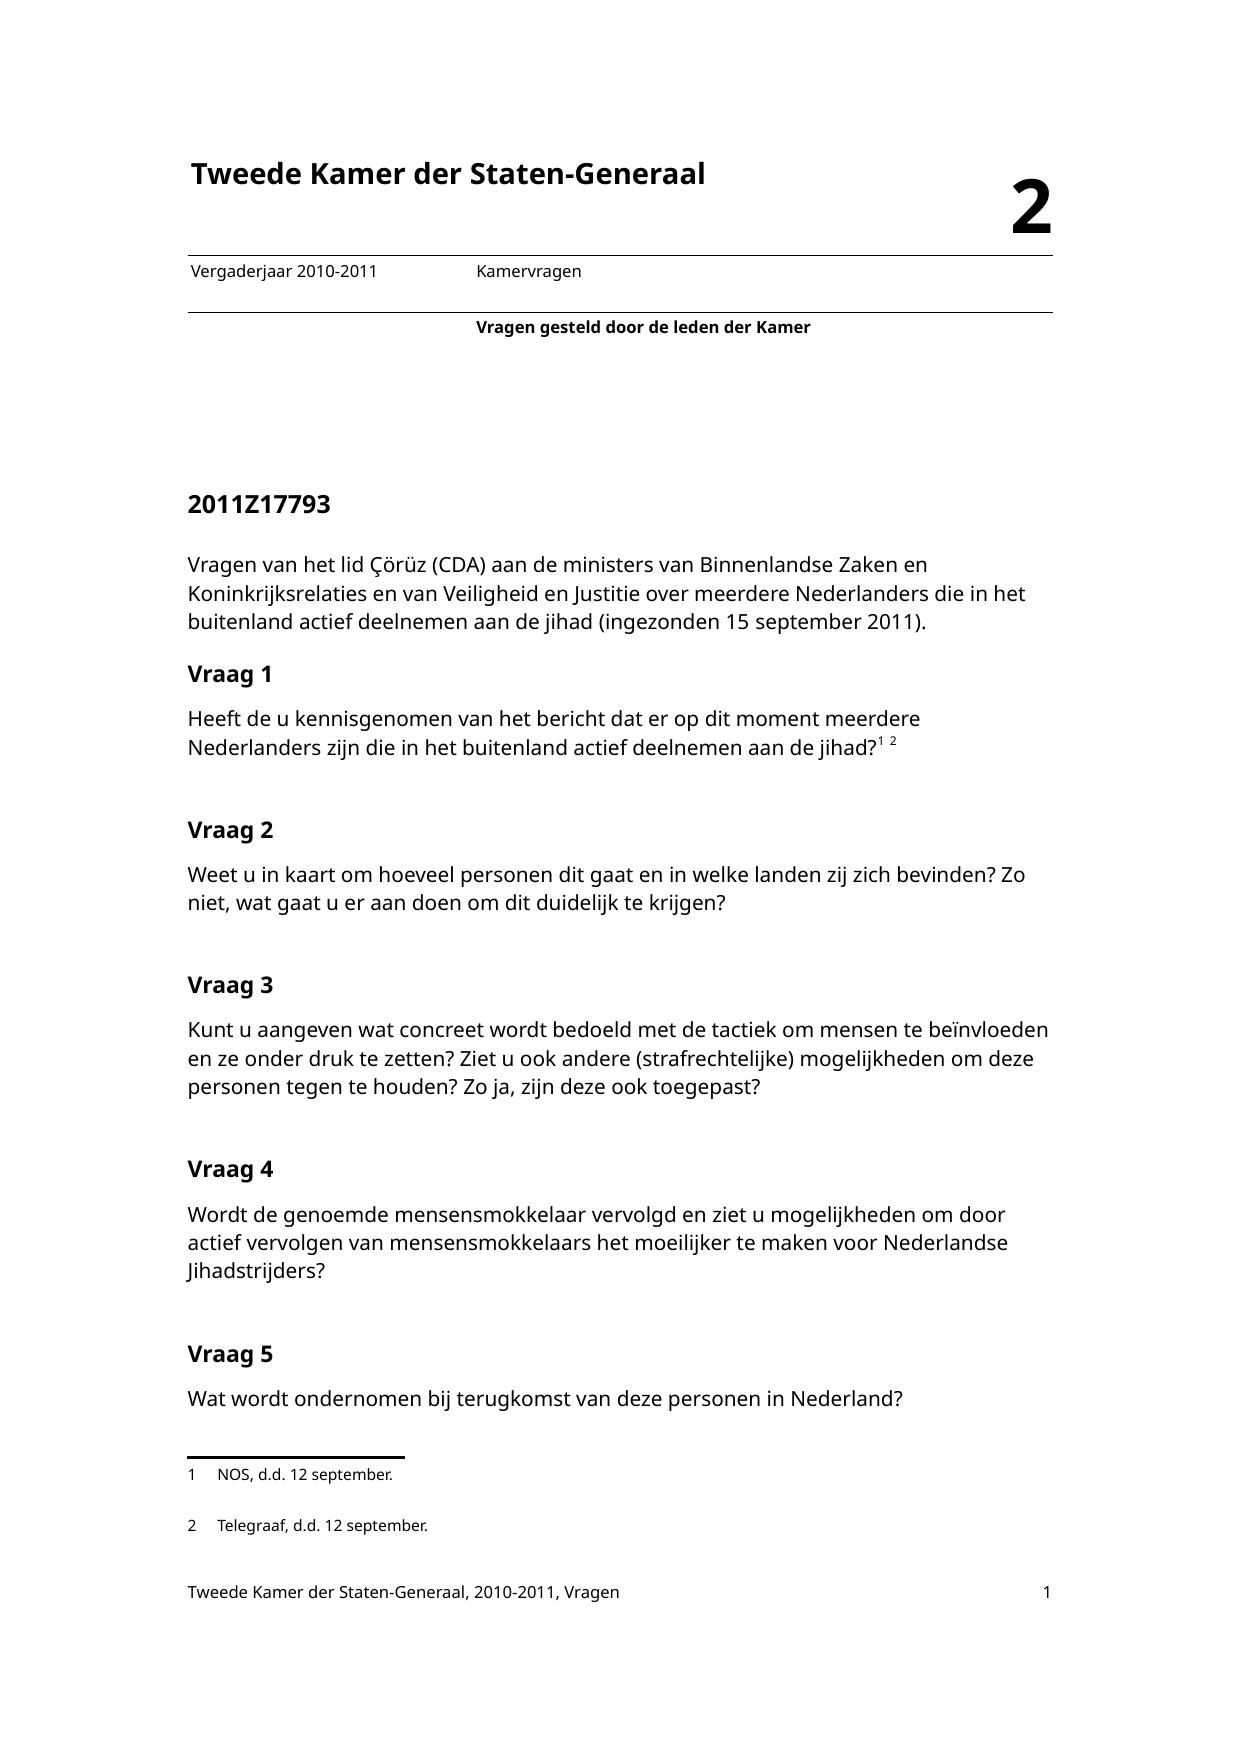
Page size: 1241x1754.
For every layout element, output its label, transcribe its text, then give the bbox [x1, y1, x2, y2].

text 2011Z17793 [187, 487, 1053, 521]
text Wat wordt ondernomen bij terugkomst van deze personen in Nederland? [187, 1384, 1053, 1412]
text Telegraaf, d.d. 12 september. [187, 1508, 1053, 1536]
text Wordt de genoemde mensensmokkelaar vervolgd en ziet u mogelijkheden om door actief vervolgen van mensensmokkelaars het moeilijker te maken voor Nederlandse Jihadstrijders? [187, 1200, 1053, 1285]
table_cell Kamervragen [473, 256, 1053, 312]
subtitle Vraag 3 [187, 969, 1053, 1001]
table_header 2 [880, 150, 1053, 255]
table_cell Vragen gesteld door de leden der Kamer [473, 313, 1053, 339]
table_cell Vergaderjaar 2010-2011 [188, 256, 473, 312]
text NOS, d.d. 12 september. [187, 1449, 1053, 1478]
subtitle Vraag 1 [187, 658, 1053, 689]
text Heeft de u kennisgenomen van het bericht dat er op dit moment meerdere Nederlanders zijn die in het buitenland actief deelnemen aan de jihad? [187, 704, 1053, 761]
text Weet u in kaart om hoeveel personen dit gaat en in welke landen zij zich bevinden? Zo niet, wat gaat u er aan doen om dit duidelijk te krijgen? [187, 860, 1053, 917]
text Kunt u aangeven wat concreet wordt bedoeld met de tactiek om mensen te beïnvloeden en ze onder druk te zetten? Ziet u ook andere (strafrechtelijke) mogelijkheden om deze personen tegen te houden? Zo ja, zijn deze ook toegepast? [187, 1016, 1053, 1101]
text Vragen van het lid Çörüz (CDA) aan de ministers van Binnenlandse Zaken en Koninkrijksrelaties en van Veiligheid en Justitie over meerdere Nederlanders die in het buitenland actief deelnemen aan de jihad (ingezonden 15 september 2011). [187, 550, 1053, 636]
table_header Tweede Kamer der Staten-Generaal [188, 150, 879, 255]
subtitle Vraag 4 [187, 1153, 1053, 1185]
table_cell [188, 313, 473, 339]
subtitle Vraag 5 [187, 1337, 1053, 1369]
subtitle Vraag 2 [187, 814, 1053, 845]
